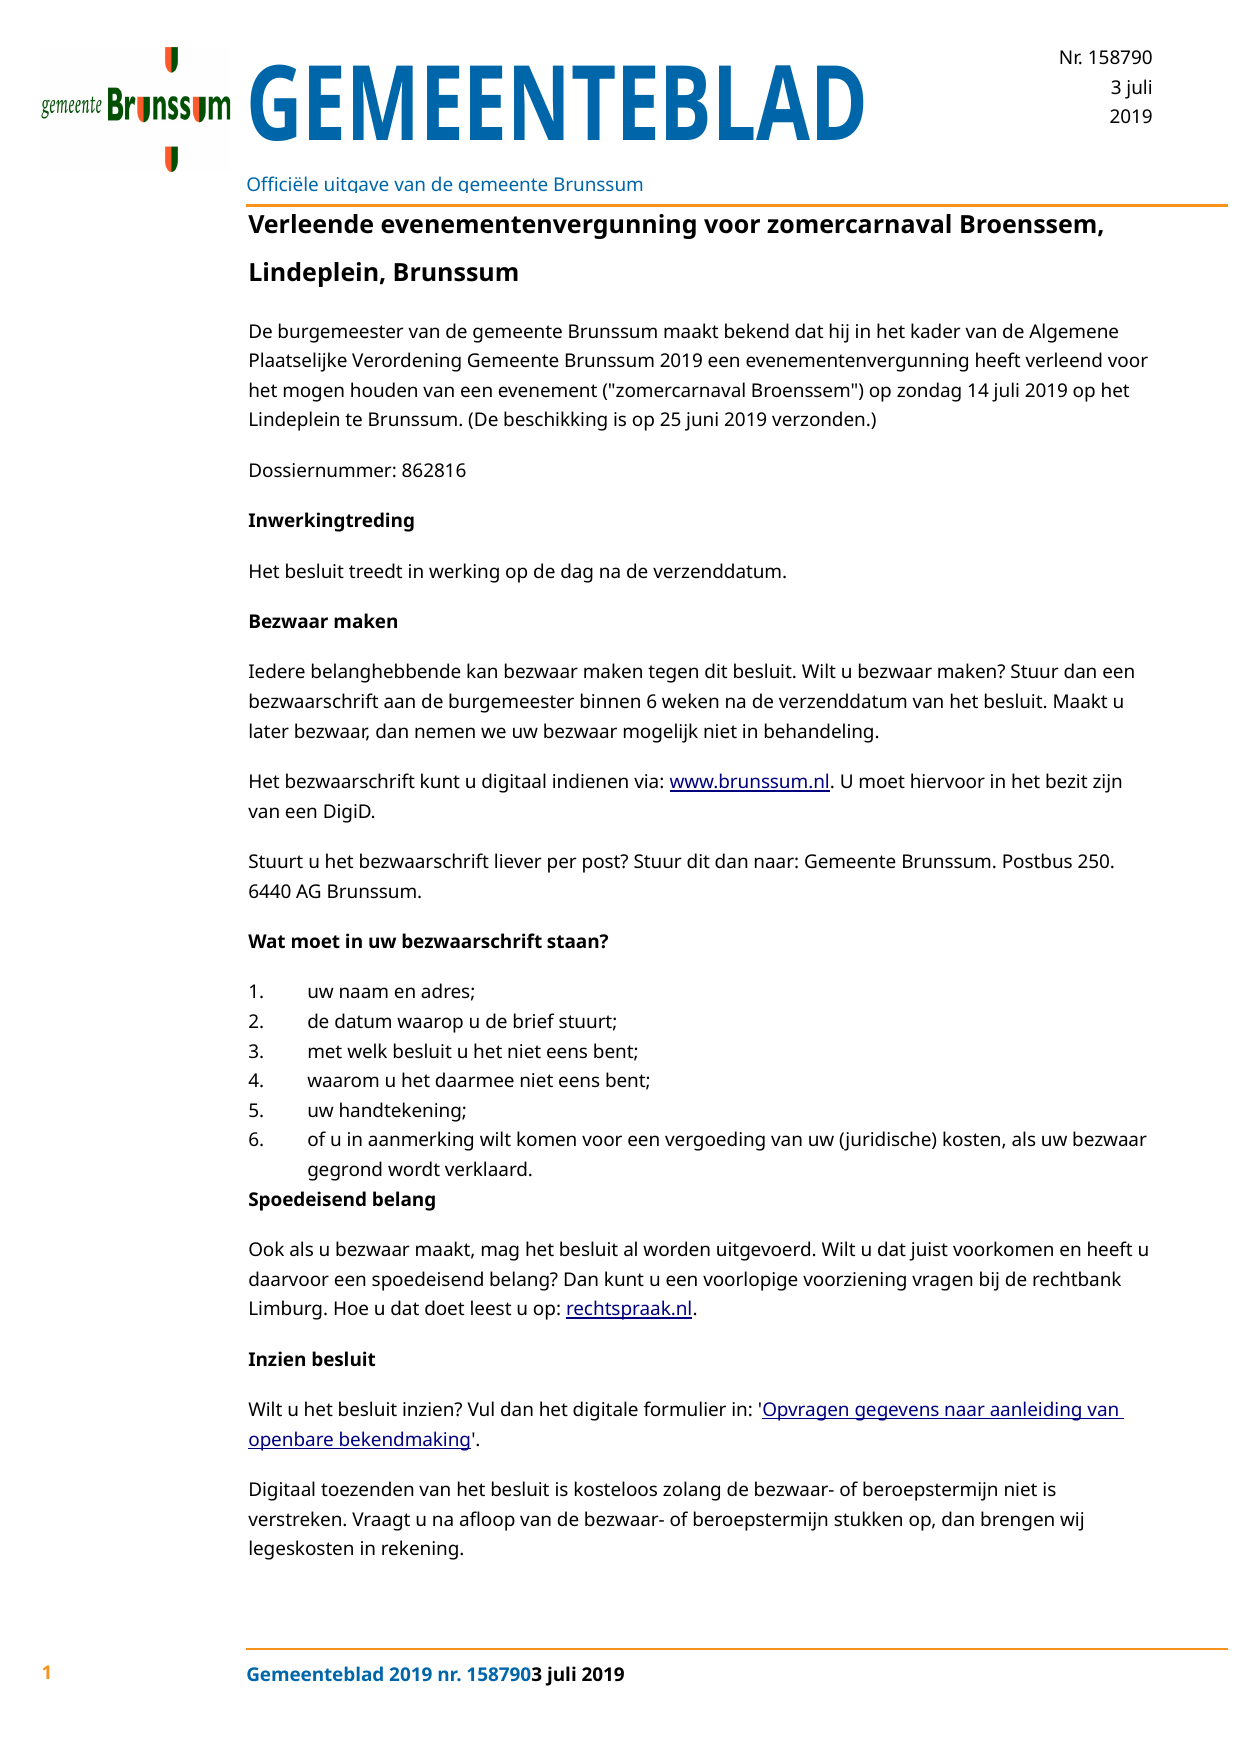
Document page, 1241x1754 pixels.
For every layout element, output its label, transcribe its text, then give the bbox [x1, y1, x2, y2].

text Dossiernummer: 862816 [248, 457, 1152, 483]
list uw naam en adres; [248, 979, 1152, 1004]
list uw handtekening; [248, 1097, 1152, 1123]
text Inzien besluit [248, 1346, 1152, 1372]
text Stuurt u het bezwaarschrift liever per post? Stuur dit dan naar: Gemeente Brunssum. Postbus 250. 6440 AG Brunssum. [248, 848, 1152, 904]
text Iedere belanghebbende kan bezwaar maken tegen dit besluit. Wilt u bezwaar maken? Stuur dan een bezwaarschrift aan de burgemeester binnen 6 weken na de verzenddatum van het besluit. Maakt u later bezwaar, dan nemen we uw bezwaar mogelijk niet in behandeling. [248, 659, 1152, 744]
list met welk besluit u het niet eens bent; [248, 1038, 1152, 1064]
text Inwerkingtreding [248, 507, 1152, 533]
text Wat moet in uw bezwaarschrift staan? [248, 928, 1152, 954]
text Het besluit treedt in werking op de dag na de verzenddatum. [248, 558, 1152, 584]
picture [41, 47, 231, 172]
text Het bezwaarschrift kunt u digitaal indienen via: www.brunssum.nl. U moet hiervoor in het bezit zijn van een DigiD. [248, 768, 1152, 824]
text Wilt u het besluit inzien? Vul dan het digitale formulier in: 'Opvragen gegevens naar aanleiding van openbare bekendmaking'. [248, 1396, 1152, 1452]
text Bezwaar maken [248, 608, 1152, 634]
text Verleende evenementenvergunning voor zomercarnaval Broenssem, Lindeplein, Brunssum [248, 207, 1152, 288]
list waarom u het daarmee niet eens bent; [248, 1067, 1152, 1093]
list of u in aanmerking wilt komen voor een vergoeding van uw (juridische) kosten, als uw bezwaar gegrond wordt verklaard. [248, 1127, 1152, 1182]
text Digitaal toezenden van het besluit is kosteloos zolang de bezwaar- of beroepstermijn niet is verstreken. Vraagt u na afloop van de bezwaar- of beroepstermijn stukken op, dan brengen wij legeskosten in rekening. [248, 1476, 1152, 1561]
text Spoedeisend belang [248, 1186, 1152, 1212]
list de datum waarop u de brief stuurt; [248, 1008, 1152, 1034]
text De burgemeester van de gemeente Brunssum maakt bekend dat hij in het kader van de Algemene Plaatselijke Verordening Gemeente Brunssum 2019 een evenementenvergunning heeft verleend voor het mogen houden van een evenement ("zomercarnaval Broenssem") op zondag 14 juli 2019 op het Lindeplein te Brunssum. (De beschikking is op 25 juni 2019 verzonden.) [248, 318, 1152, 432]
text Ook als u bezwaar maakt, mag het besluit al worden uitgevoerd. Wilt u dat juist voorkomen en heeft u daarvoor een spoedeisend belang? Dan kunt u een voorlopige voorziening vragen bij de rechtbank Limburg. Hoe u dat doet leest u op: rechtspraak.nl. [248, 1236, 1152, 1321]
